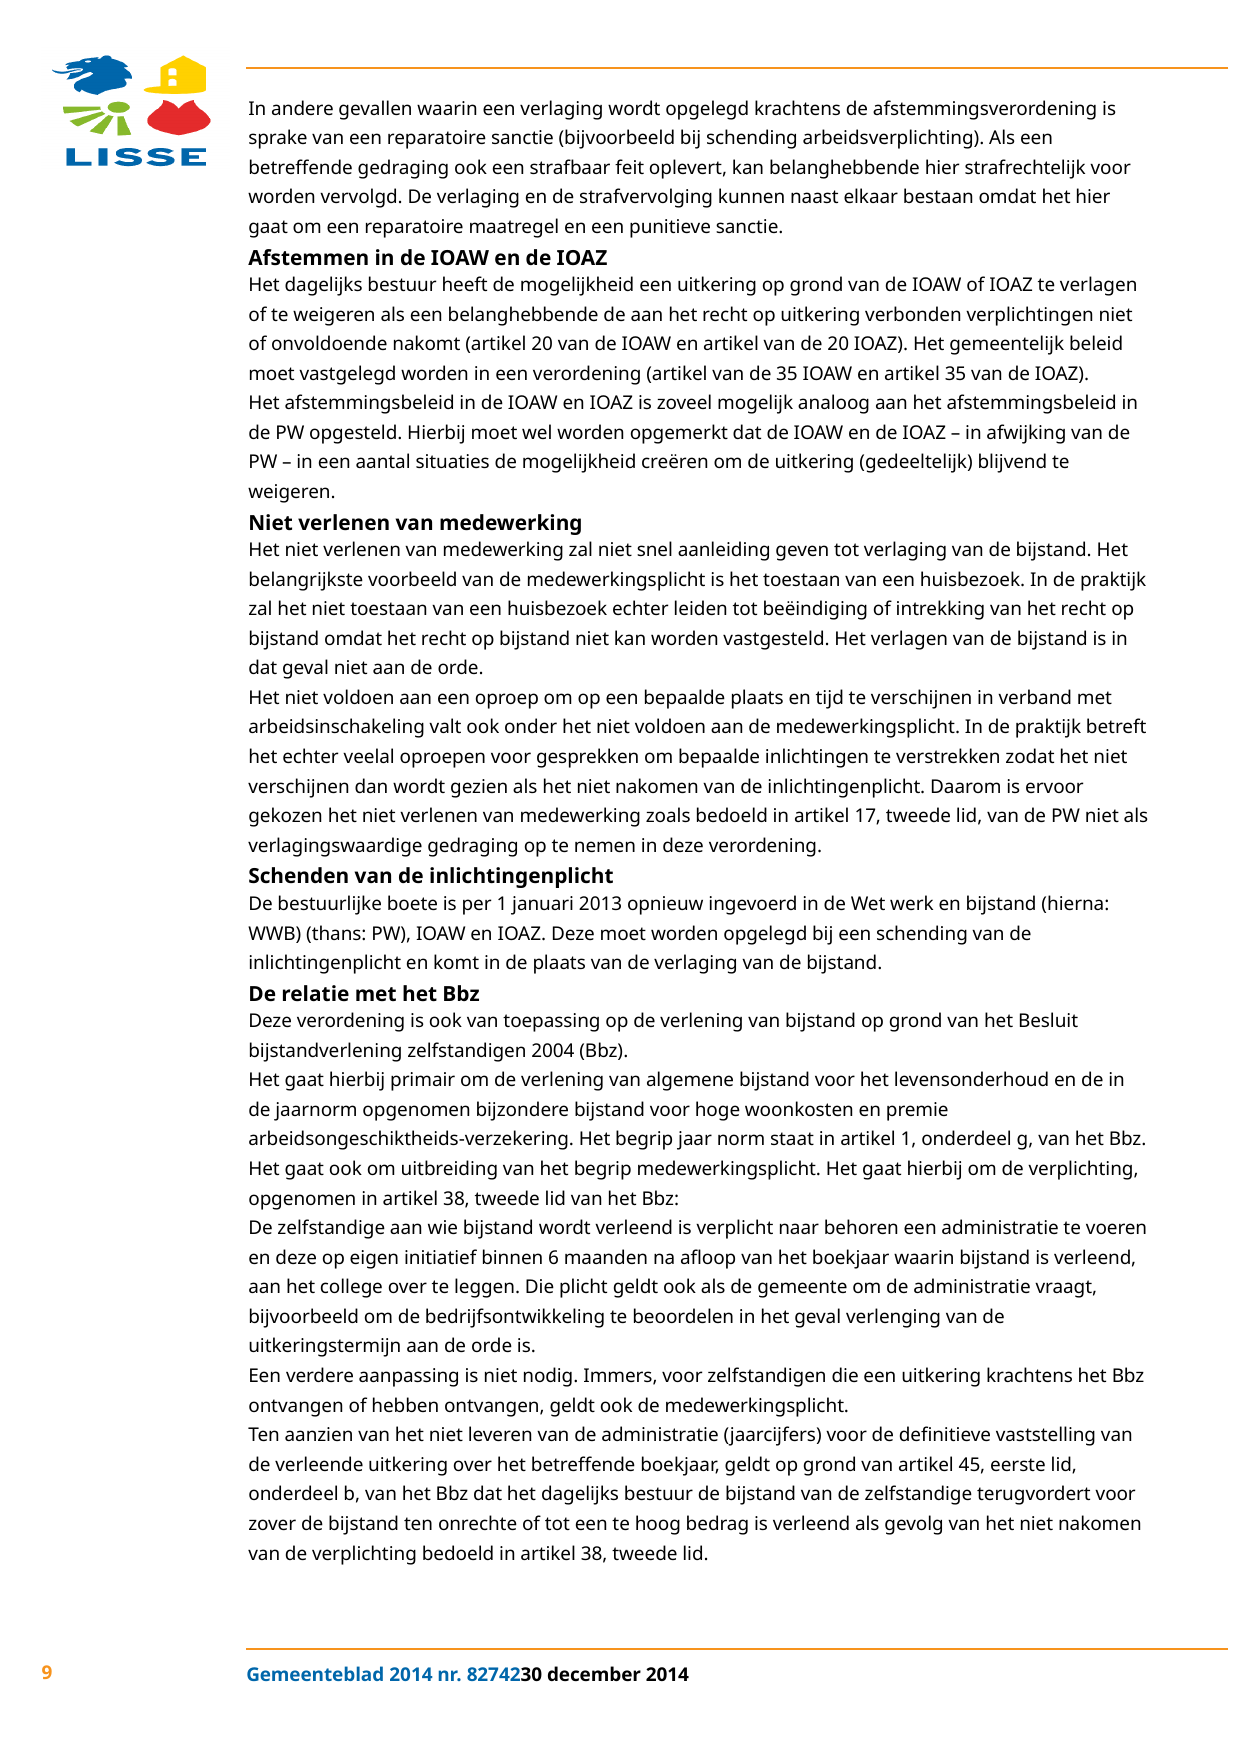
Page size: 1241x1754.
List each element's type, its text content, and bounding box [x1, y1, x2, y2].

text Het gaat hierbij primair om de verlening van algemene bijstand voor het levensonderhoud en de in de jaarnorm opgenomen bijzondere bijstand voor hoge woonkosten en premie arbeidsongeschiktheids-verzekering. Het begrip jaar norm staat in artikel 1, onderdeel g, van het Bbz. [248, 1066, 1152, 1151]
text Schenden van de inlichtingenplicht [248, 862, 1152, 890]
picture [41, 47, 231, 172]
text De zelfstandige aan wie bijstand wordt verleend is verplicht naar behoren een administratie te voeren en deze op eigen initiatief binnen 6 maanden na afloop van het boekjaar waarin bijstand is verleend, aan het college over te leggen. Die plicht geldt ook als de gemeente om de administratie vraagt, bijvoorbeeld om de bedrijfsontwikkeling te beoordelen in het geval verlenging van de uitkeringstermijn aan de orde is. [248, 1214, 1152, 1358]
text Het gaat ook om uitbreiding van het begrip medewerkingsplicht. Het gaat hierbij om de verplichting, opgenomen in artikel 38, tweede lid van het Bbz: [248, 1155, 1152, 1211]
text De bestuurlijke boete is per 1 januari 2013 opnieuw ingevoerd in de Wet werk en bijstand (hierna: WWB) (thans: PW), IOAW en IOAZ. Deze moet worden opgelegd bij een schending van de inlichtingenplicht en komt in de plaats van de verlaging van de bijstand. [248, 890, 1152, 975]
text Niet verlenen van medewerking [248, 508, 1152, 536]
text Het niet voldoen aan een oproep om op een bepaalde plaats en tijd te verschijnen in verband met arbeidsinschakeling valt ook onder het niet voldoen aan de medewerkingsplicht. In de praktijk betreft het echter veelal oproepen voor gesprekken om bepaalde inlichtingen te verstrekken zodat het niet verschijnen dan wordt gezien als het niet nakomen van de inlichtingenplicht. Daarom is ervoor gekozen het niet verlenen van medewerking zoals bedoeld in artikel 17, tweede lid, van de PW niet als verlagingswaardige gedraging op te nemen in deze verordening. [248, 684, 1152, 858]
text In andere gevallen waarin een verlaging wordt opgelegd krachtens de afstemmingsverordening is sprake van een reparatoire sanctie (bijvoorbeeld bij schending arbeidsverplichting). Als een betreffende gedraging ook een strafbaar feit oplevert, kan belanghebbende hier strafrechtelijk voor worden vervolgd. De verlaging en de strafvervolging kunnen naast elkaar bestaan omdat het hier gaat om een reparatoire maatregel en een punitieve sanctie. [248, 95, 1152, 239]
text Deze verordening is ook van toepassing op de verlening van bijstand op grond van het Besluit bijstandverlening zelfstandigen 2004 (Bbz). [248, 1007, 1152, 1063]
text Afstemmen in de IOAW en de IOAZ [248, 243, 1152, 271]
text De relatie met het Bbz [248, 979, 1152, 1007]
text Het afstemmingsbeleid in de IOAW en IOAZ is zoveel mogelijk analoog aan het afstemmingsbeleid in de PW opgesteld. Hierbij moet wel worden opgemerkt dat de IOAW en de IOAZ – in afwijking van de PW – in een aantal situaties de mogelijkheid creëren om de uitkering (gedeeltelijk) blijvend te weigeren. [248, 389, 1152, 504]
text Het niet verlenen van medewerking zal niet snel aanleiding geven tot verlaging van de bijstand. Het belangrijkste voorbeeld van de medewerkingsplicht is het toestaan van een huisbezoek. In de praktijk zal het niet toestaan van een huisbezoek echter leiden tot beëindiging of intrekking van het recht op bijstand omdat het recht op bijstand niet kan worden vastgesteld. Het verlagen van de bijstand is in dat geval niet aan de orde. [248, 536, 1152, 680]
text Ten aanzien van het niet leveren van de administratie (jaarcijfers) voor de definitieve vaststelling van de verleende uitkering over het betreffende boekjaar, geldt op grond van artikel 45, eerste lid, onderdeel b, van het Bbz dat het dagelijks bestuur de bijstand van de zelfstandige terugvordert voor zover de bijstand ten onrechte of tot een te hoog bedrag is verleend als gevolg van het niet nakomen van de verplichting bedoeld in artikel 38, tweede lid. [248, 1421, 1152, 1566]
text Het dagelijks bestuur heeft de mogelijkheid een uitkering op grond van de IOAW of IOAZ te verlagen of te weigeren als een belanghebbende de aan het recht op uitkering verbonden verplichtingen niet of onvoldoende nakomt (artikel 20 van de IOAW en artikel van de 20 IOAZ). Het gemeentelijk beleid moet vastgelegd worden in een verordening (artikel van de 35 IOAW en artikel 35 van de IOAZ). [248, 271, 1152, 386]
text Een verdere aanpassing is niet nodig. Immers, voor zelfstandigen die een uitkering krachtens het Bbz ontvangen of hebben ontvangen, geldt ook de medewerkingsplicht. [248, 1362, 1152, 1418]
